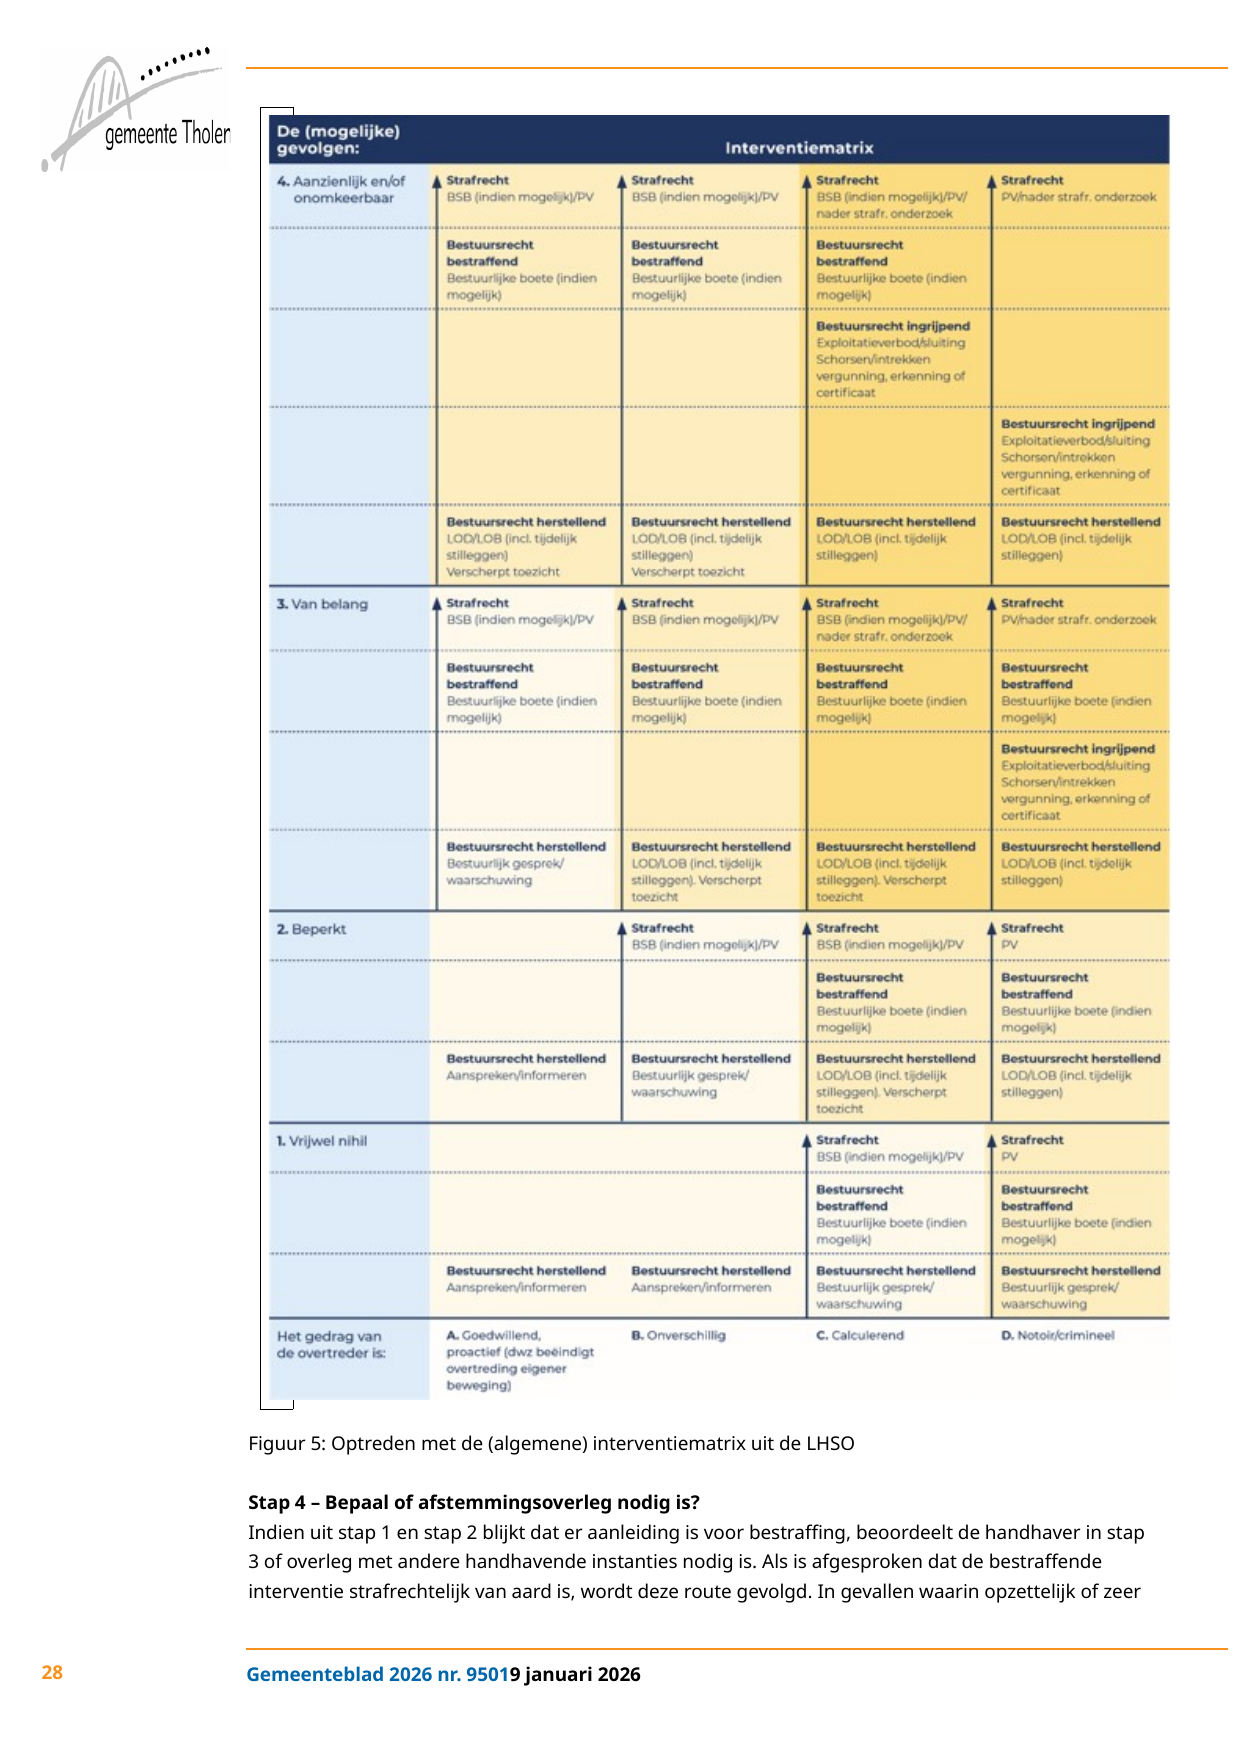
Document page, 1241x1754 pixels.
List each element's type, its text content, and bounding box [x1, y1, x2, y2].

picture [41, 47, 231, 172]
picture [268, 115, 1173, 1400]
text Indien uit stap 1 en stap 2 blijkt dat er aanleiding is voor bestraffing, beoordeelt de handhaver in stap 3 of overleg met andere handhavende instanties nodig is. Als is afgesproken dat de bestraffende interventie strafrechtelijk van aard is, wordt deze route gevolgd. In gevallen waarin opzettelijk of zeer [248, 1519, 1152, 1604]
text Figuur 5: Optreden met de (algemene) interventiematrix uit de LHSO [248, 1430, 1152, 1456]
text Stap 4 – Bepaal of afstemmingsoverleg nodig is? [248, 1489, 1152, 1515]
